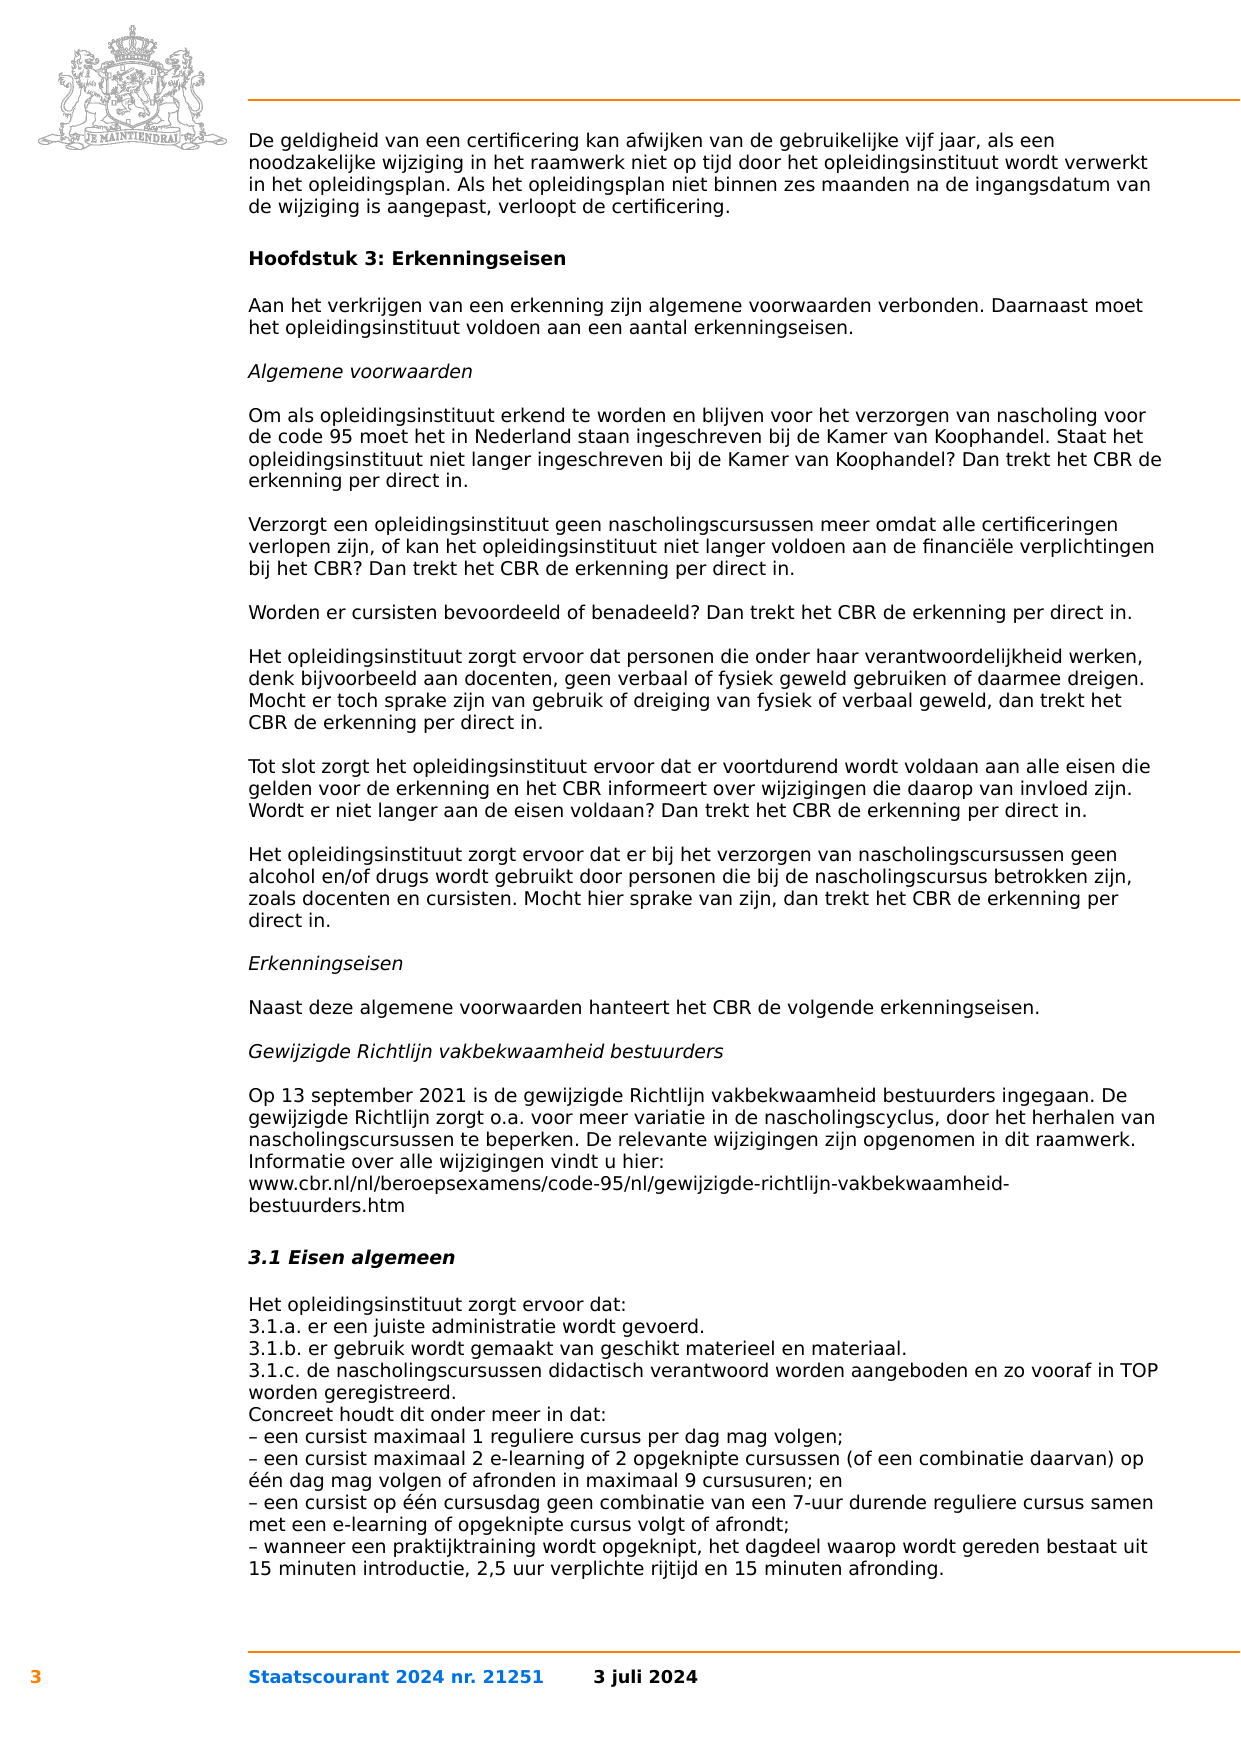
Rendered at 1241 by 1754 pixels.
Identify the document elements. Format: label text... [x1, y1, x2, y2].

picture [38, 25, 227, 150]
subtitle Algemene voorwaarden [248, 361, 1163, 383]
text Het opleidingsinstituut zorgt ervoor dat personen die onder haar verantwoordelijkheid werken, denk bijvoorbeeld aan docenten, geen verbaal of fysiek geweld gebruiken of daarmee dreigen. Mocht er toch sprake zijn van gebruik of dreiging van fysiek of verbaal geweld, dan trekt het CBR de erkenning per direct in. [248, 646, 1163, 734]
text Om als opleidingsinstituut erkend te worden en blijven voor het verzorgen van nascholing voor de code 95 moet het in Nederland staan ingeschreven bij de Kamer van Koophandel. Staat het opleidingsinstituut niet langer ingeschreven bij de Kamer van Koophandel? Dan trekt het CBR de erkenning per direct in. [248, 404, 1163, 492]
text Op 13 september 2021 is de gewijzigde Richtlijn vakbekwaamheid bestuurders ingegaan. De gewijzigde Richtlijn zorgt o.a. voor meer variatie in de nascholingscyclus, door het herhalen van nascholingscursussen te beperken. De relevante wijzigingen zijn opgenomen in dit raamwerk. Informatie over alle wijzigingen vindt u hier: www.cbr.nl/nl/beroepsexamens/code-95/nl/gewijzigde-richtlijn-vakbekwaamheid-bestuurders.htm [248, 1085, 1163, 1217]
text – een cursist op één cursusdag geen combinatie van een 7-uur durende reguliere cursus samen met een e-learning of opgeknipte cursus volgt of afrondt; [248, 1492, 1163, 1536]
text Het opleidingsinstituut zorgt ervoor dat: [248, 1294, 1163, 1316]
text – een cursist maximaal 2 e-learning of 2 opgeknipte cursussen (of een combinatie daarvan) op één dag mag volgen of afronden in maximaal 9 cursusuren; en [248, 1448, 1163, 1492]
text Tot slot zorgt het opleidingsinstituut ervoor dat er voortdurend wordt voldaan aan alle eisen die gelden voor de erkenning en het CBR informeert over wijzigingen die daarop van invloed zijn. Wordt er niet langer aan de eisen voldaan? Dan trekt het CBR de erkenning per direct in. [248, 756, 1163, 822]
text 3.1.b. er gebruik wordt gemaakt van geschikt materieel en materiaal. [248, 1338, 1163, 1360]
subtitle Gewijzigde Richtlijn vakbekwaamheid bestuurders [248, 1041, 1163, 1063]
text 3.1.c. de nascholingscursussen didactisch verantwoord worden aangeboden en zo vooraf in TOP worden geregistreerd. [248, 1360, 1163, 1404]
subtitle 3.1 Eisen algemeen [248, 1247, 1163, 1269]
text – wanneer een praktijktraining wordt opgeknipt, het dagdeel waarop wordt gereden bestaat uit 15 minuten introductie, 2,5 uur verplichte rijtijd en 15 minuten afronding. [248, 1536, 1163, 1579]
text 3.1.a. er een juiste administratie wordt gevoerd. [248, 1316, 1163, 1338]
text De geldigheid van een certificering kan afwijken van de gebruikelijke vijf jaar, als een noodzakelijke wijziging in het raamwerk niet op tijd door het opleidingsinstituut wordt verwerkt in het opleidingsplan. Als het opleidingsplan niet binnen zes maanden na de ingangsdatum van de wijziging is aangepast, verloopt de certificering. [248, 130, 1163, 218]
text Aan het verkrijgen van een erkenning zijn algemene voorwaarden verbonden. Daarnaast moet het opleidingsinstituut voldoen aan een aantal erkenningseisen. [248, 295, 1163, 339]
subtitle Hoofdstuk 3: Erkenningseisen [248, 248, 1163, 270]
subtitle Erkenningseisen [248, 953, 1163, 975]
text Concreet houdt dit onder meer in dat: [248, 1404, 1163, 1426]
text Verzorgt een opleidingsinstituut geen nascholingscursussen meer omdat alle certificeringen verlopen zijn, of kan het opleidingsinstituut niet langer voldoen aan de financiële verplichtingen bij het CBR? Dan trekt het CBR de erkenning per direct in. [248, 514, 1163, 580]
text Worden er cursisten bevoordeeld of benadeeld? Dan trekt het CBR de erkenning per direct in. [248, 602, 1163, 624]
text Het opleidingsinstituut zorgt ervoor dat er bij het verzorgen van nascholingscursussen geen alcohol en/of drugs wordt gebruikt door personen die bij de nascholingscursus betrokken zijn, zoals docenten en cursisten. Mocht hier sprake van zijn, dan trekt het CBR de erkenning per direct in. [248, 843, 1163, 931]
text – een cursist maximaal 1 reguliere cursus per dag mag volgen; [248, 1426, 1163, 1448]
text Naast deze algemene voorwaarden hanteert het CBR de volgende erkenningseisen. [248, 997, 1163, 1019]
